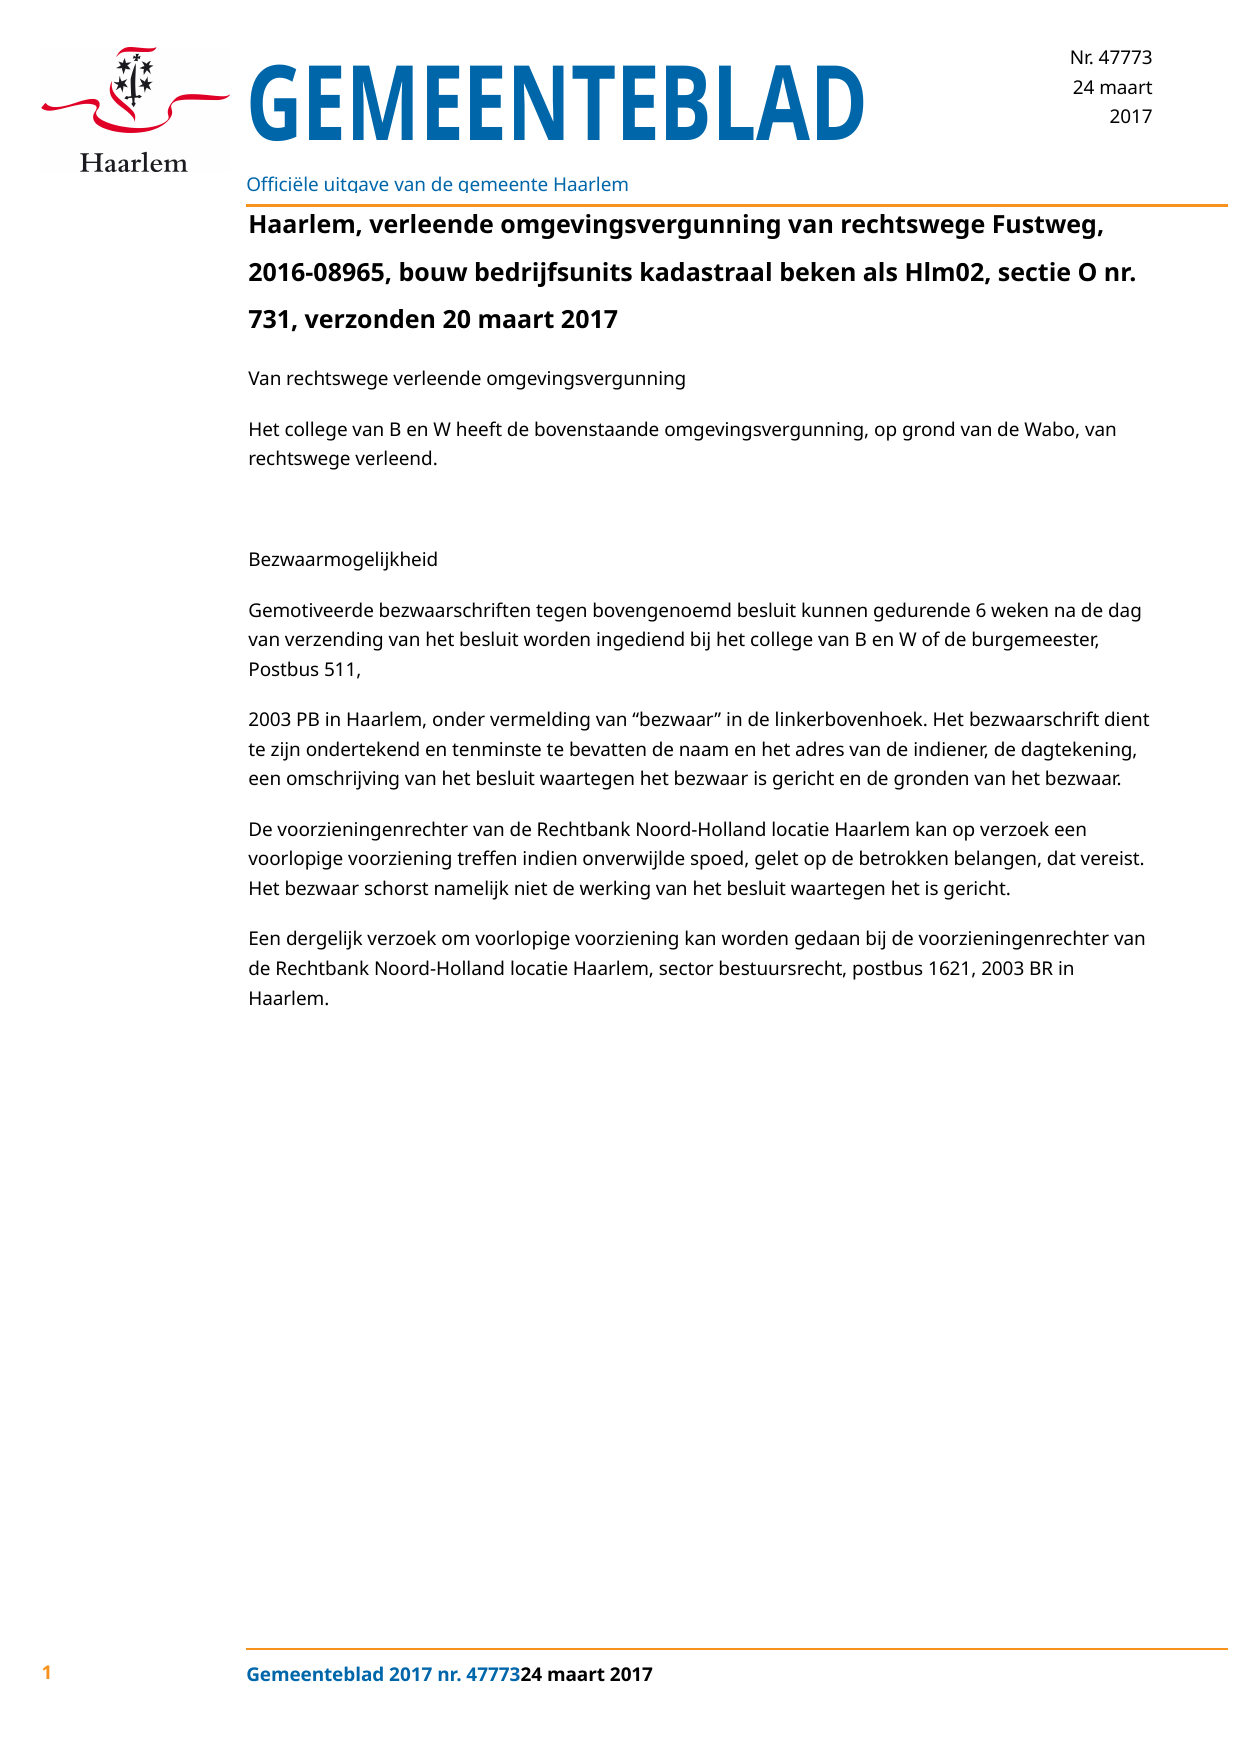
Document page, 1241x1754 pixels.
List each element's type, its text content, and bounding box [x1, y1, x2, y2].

text Het college van B en W heeft de bovenstaande omgevingsvergunning, op grond van de Wabo, van rechtswege verleend. [248, 416, 1152, 471]
text Een dergelijk verzoek om voorlopige voorziening kan worden gedaan bij de voorzieningenrechter van de Rechtbank Noord-Holland locatie Haarlem, sector bestuursrecht, postbus 1621, 2003 BR in Haarlem. [248, 926, 1152, 1010]
text Bezwaarmogelijkheid [248, 546, 1152, 572]
text 2003 PB in Haarlem, onder vermelding van “bezwaar” in de linkerbovenhoek. Het bezwaarschrift dient te zijn ondertekend en tenminste te bevatten de naam en het adres van de indiener, de dagtekening, een omschrijving van het besluit waartegen het bezwaar is gericht en de gronden van het bezwaar. [248, 706, 1152, 791]
text Haarlem, verleende omgevingsvergunning van rechtswege Fustweg, 2016-08965, bouw bedrijfsunits kadastraal beken als Hlm02, sectie O nr. 731, verzonden 20 maart 2017 [248, 207, 1152, 336]
text Van rechtswege verleende omgevingsvergunning [248, 366, 1152, 391]
picture [41, 47, 231, 172]
text Gemotiveerde bezwaarschriften tegen bovengenoemd besluit kunnen gedurende 6 weken na de dag van verzending van het besluit worden ingediend bij het college van B en W of de burgemeester, Postbus 511, [248, 597, 1152, 682]
text De voorzieningenrechter van de Rechtbank Noord-Holland locatie Haarlem kan op verzoek een voorlopige voorziening treffen indien onverwijlde spoed, gelet op de betrokken belangen, dat vereist. Het bezwaar schorst namelijk niet de werking van het besluit waartegen het is gericht. [248, 816, 1152, 901]
